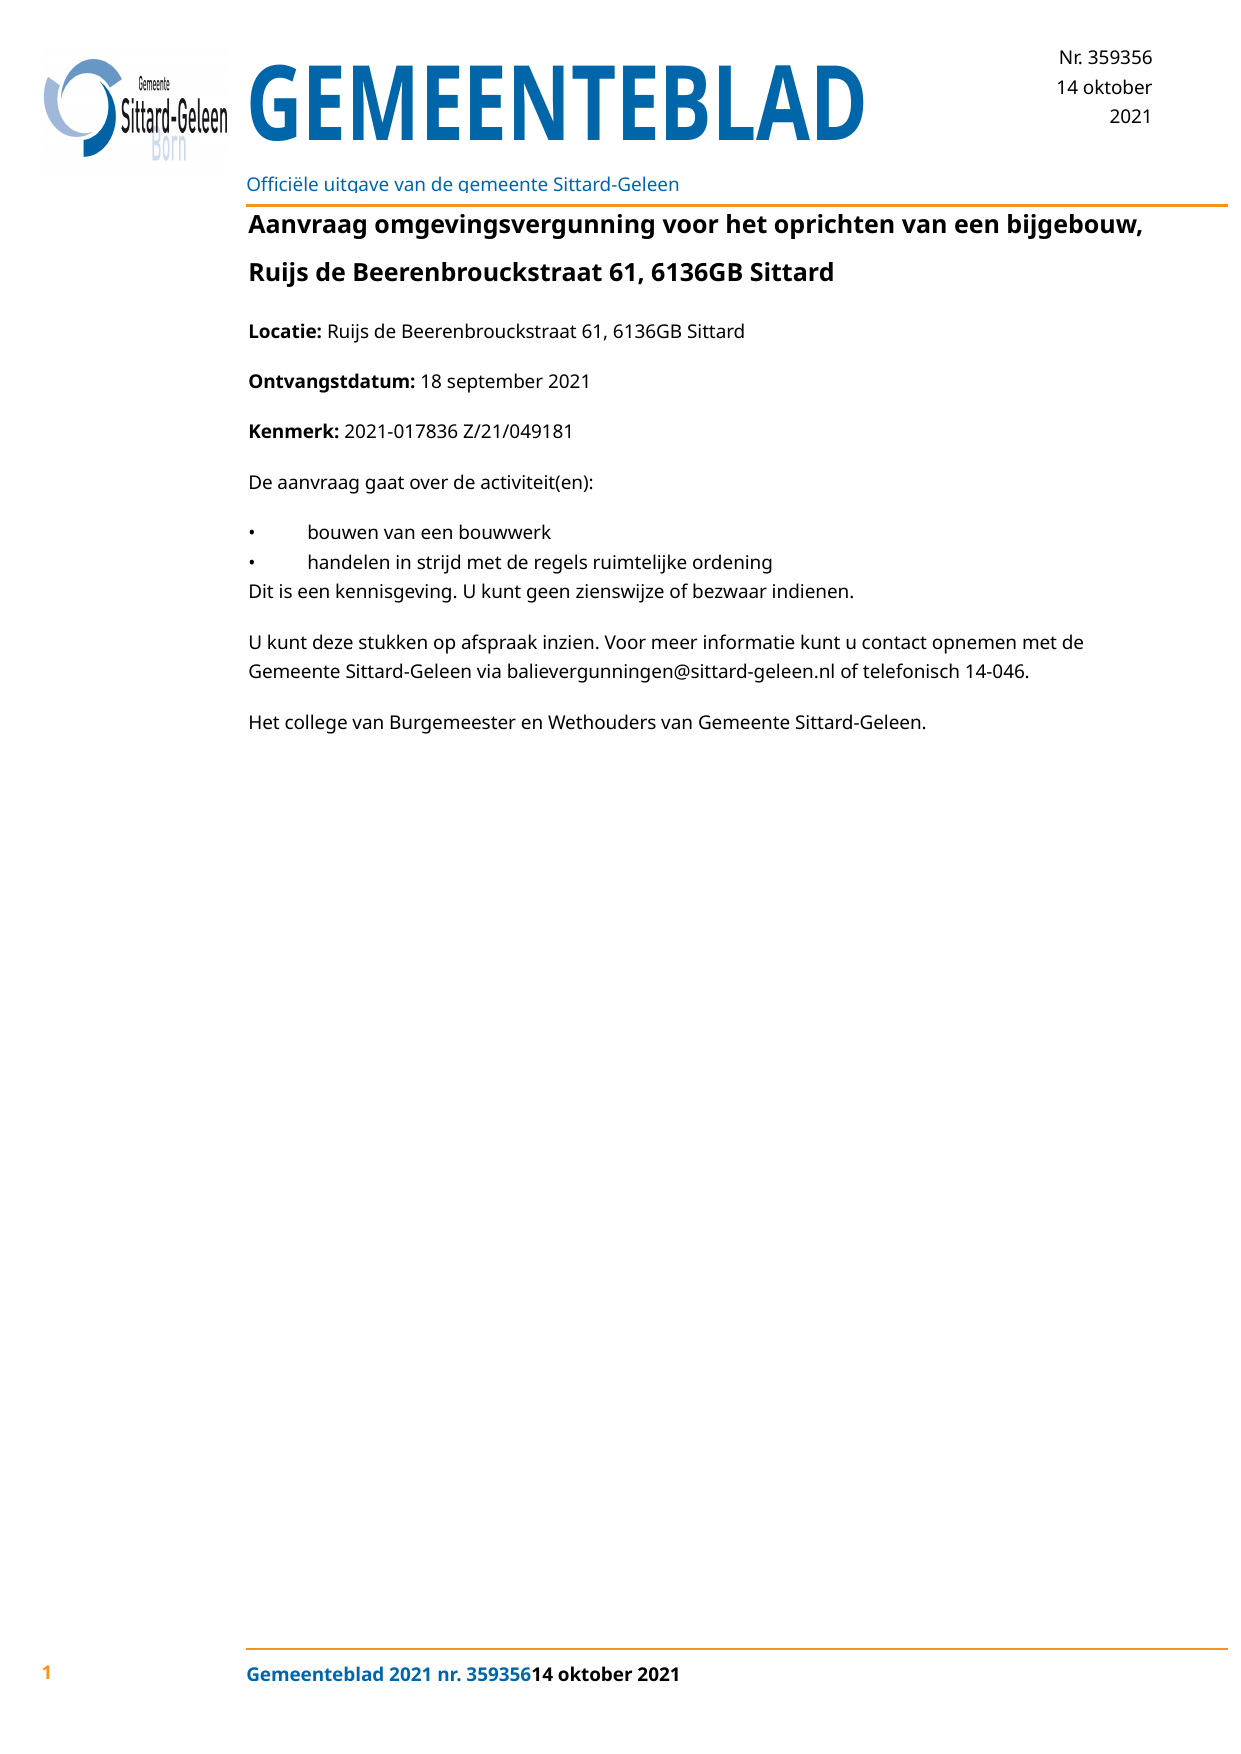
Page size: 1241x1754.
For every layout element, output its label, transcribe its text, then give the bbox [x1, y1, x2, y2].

text Locatie: Ruijs de Beerenbrouckstraat 61, 6136GB Sittard [248, 318, 1152, 344]
text U kunt deze stukken op afspraak inzien. Voor meer informatie kunt u contact opnemen met de Gemeente Sittard-Geleen via balievergunningen@sittard-geleen.nl of telefonisch 14-046. [248, 629, 1152, 684]
text Aanvraag omgevingsvergunning voor het oprichten van een bijgebouw, Ruijs de Beerenbrouckstraat 61, 6136GB Sittard [248, 207, 1152, 288]
picture [41, 47, 231, 172]
text Ontvangstdatum: 18 september 2021 [248, 368, 1152, 394]
text Dit is een kennisgeving. U kunt geen zienswijze of bezwaar indienen. [248, 579, 1152, 604]
text Kenmerk: 2021-017836 Z/21/049181 [248, 419, 1152, 444]
text De aanvraag gaat over de activiteit(en): [248, 469, 1152, 495]
list bouwen van een bouwwerk [248, 519, 1152, 545]
text Het college van Burgemeester en Wethouders van Gemeente Sittard-Geleen. [248, 709, 1152, 735]
list handelen in strijd met de regels ruimtelijke ordening [248, 549, 1152, 575]
